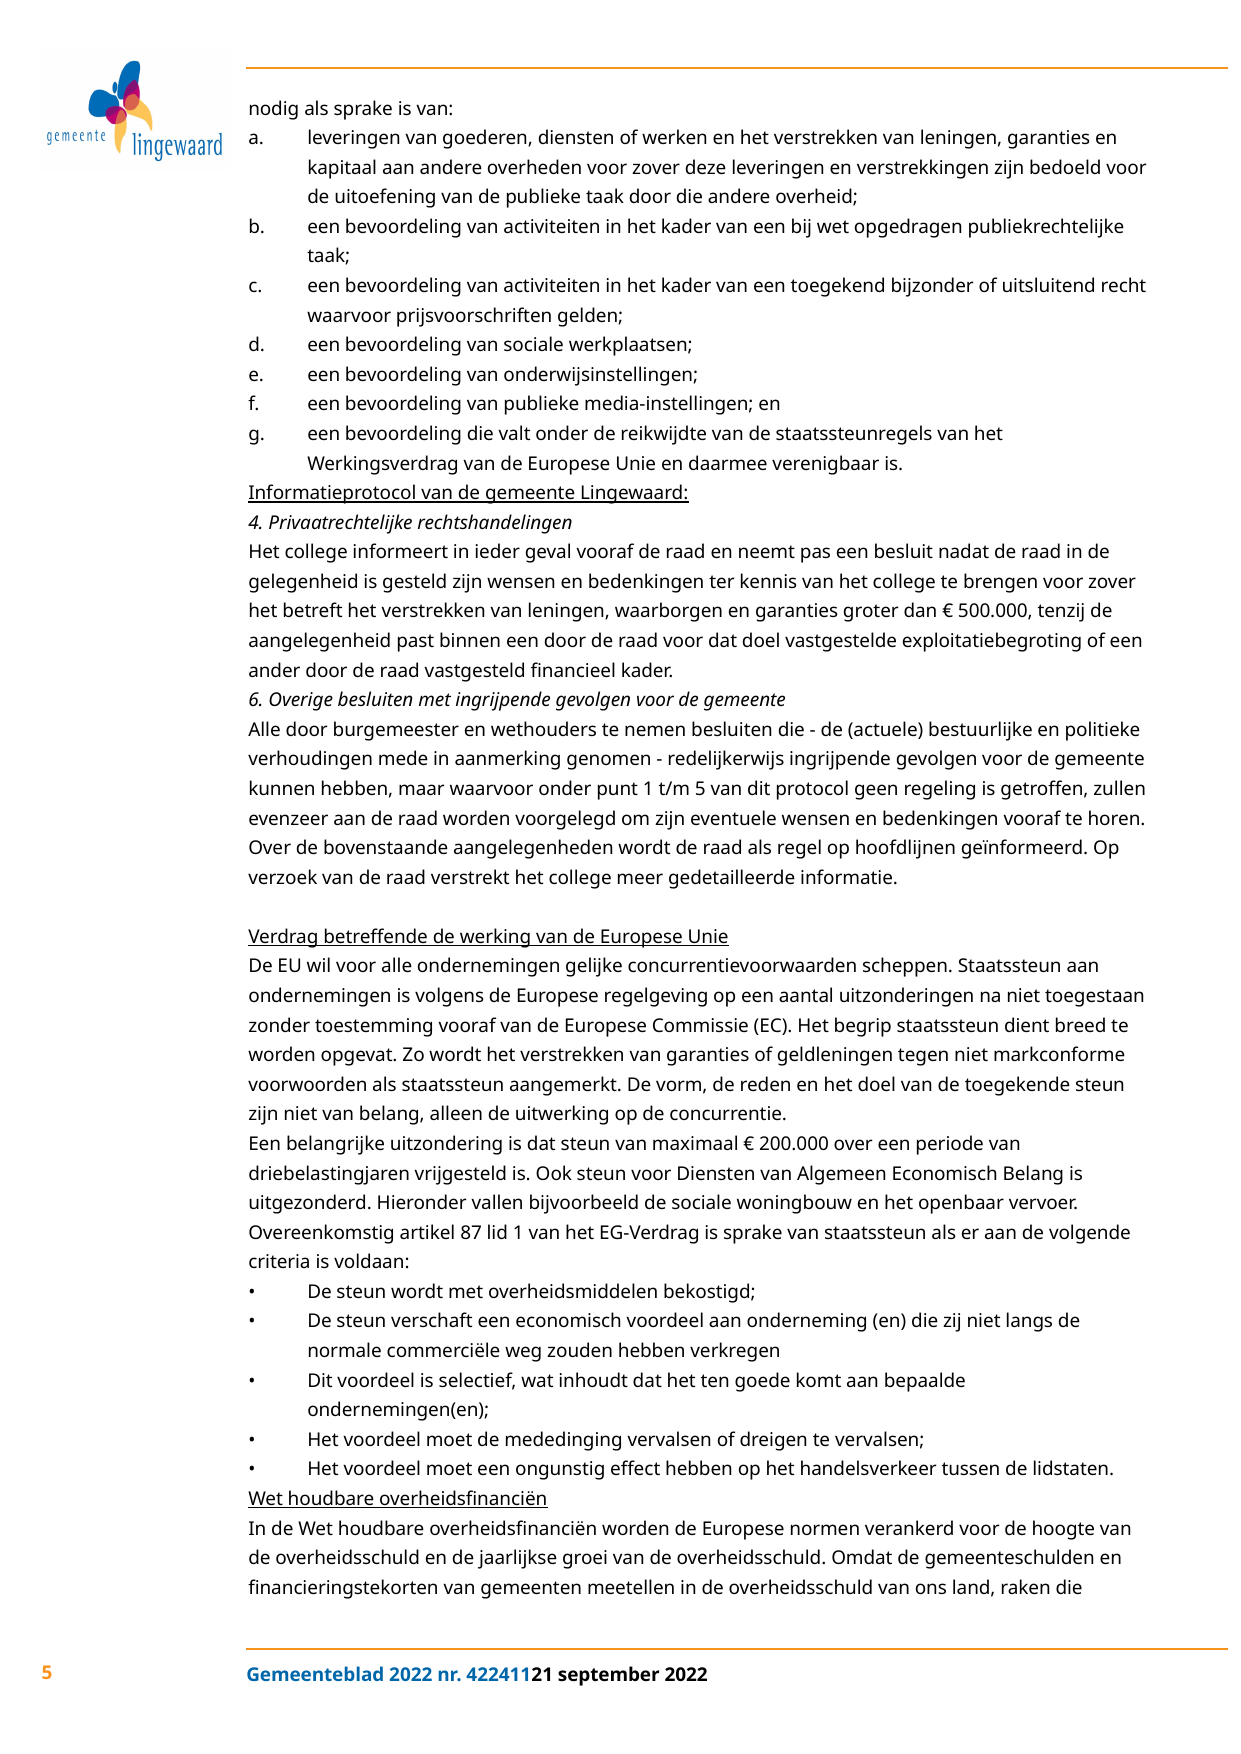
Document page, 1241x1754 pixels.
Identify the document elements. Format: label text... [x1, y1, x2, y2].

list een bevoordeling van sociale werkplaatsen; [248, 331, 1152, 357]
list Het voordeel moet een ongunstig effect hebben op het handelsverkeer tussen de lidstaten. [248, 1456, 1152, 1481]
text 4. Privaatrechtelijke rechtshandelingen [248, 509, 1152, 535]
text Over de bovenstaande aangelegenheden wordt de raad als regel op hoofdlijnen geïnformeerd. Op verzoek van de raad verstrekt het college meer gedetailleerde informatie. [248, 834, 1152, 890]
list een bevoordeling van activiteiten in het kader van een bij wet opgedragen publiekrechtelijke taak; [248, 213, 1152, 268]
text Informatieprotocol van de gemeente Lingewaard: [248, 479, 1152, 505]
list Dit voordeel is selectief, wat inhoudt dat het ten goede komt aan bepaalde ondernemingen(en); [248, 1367, 1152, 1422]
text Alle door burgemeester en wethouders te nemen besluiten die - de (actuele) bestuurlijke en politieke verhoudingen mede in aanmerking genomen - redelijkerwijs ingrijpende gevolgen voor de gemeente kunnen hebben, maar waarvoor onder punt 1 t/m 5 van dit protocol geen regeling is getroffen, zullen evenzeer aan de raad worden voorgelegd om zijn eventuele wensen en bedenkingen vooraf te horen. [248, 716, 1152, 831]
list een bevoordeling die valt onder de reikwijdte van de staatssteunregels van het Werkingsverdrag van de Europese Unie en daarmee verenigbaar is. [248, 420, 1152, 476]
list De steun verschaft een economisch voordeel aan onderneming (en) die zij niet langs de normale commerciële weg zouden hebben verkregen [248, 1308, 1152, 1363]
list een bevoordeling van publieke media-instellingen; en [248, 391, 1152, 416]
text Een belangrijke uitzondering is dat steun van maximaal € 200.000 over een periode van driebelastingjaren vrijgesteld is. Ook steun voor Diensten van Algemeen Economisch Belang is uitgezonderd. Hieronder vallen bijvoorbeeld de sociale woningbouw en het openbaar vervoer. [248, 1130, 1152, 1215]
list De steun wordt met overheidsmiddelen bekostigd; [248, 1278, 1152, 1304]
text In de Wet houdbare overheidsfinanciën worden de Europese normen verankerd voor de hoogte van de overheidsschuld en de jaarlijkse groei van de overheidsschuld. Omdat de gemeenteschulden en financieringstekorten van gemeenten meetellen in de overheidsschuld van ons land, raken die [248, 1515, 1152, 1600]
text Verdrag betreffende de werking van de Europese Unie [248, 923, 1152, 949]
list een bevoordeling van onderwijsinstellingen; [248, 361, 1152, 387]
text 6. Overige besluiten met ingrijpende gevolgen voor de gemeente [248, 686, 1152, 712]
text Wet houdbare overheidsfinanciën [248, 1485, 1152, 1511]
list leveringen van goederen, diensten of werken en het verstrekken van leningen, garanties en kapitaal aan andere overheden voor zover deze leveringen en verstrekkingen zijn bedoeld voor de uitoefening van de publieke taak door die andere overheid; [248, 124, 1152, 209]
text De EU wil voor alle ondernemingen gelijke concurrentievoorwaarden scheppen. Staatssteun aan ondernemingen is volgens de Europese regelgeving op een aantal uitzonderingen na niet toegestaan zonder toestemming vooraf van de Europese Commissie (EC). Het begrip staatssteun dient breed te worden opgevat. Zo wordt het verstrekken van garanties of geldleningen tegen niet markconforme voorwoorden als staatssteun aangemerkt. De vorm, de reden en het doel van de toegekende steun zijn niet van belang, alleen de uitwerking op de concurrentie. [248, 953, 1152, 1126]
text Overeenkomstig artikel 87 lid 1 van het EG-Verdrag is sprake van staatssteun als er aan de volgende criteria is voldaan: [248, 1219, 1152, 1274]
text Het college informeert in ieder geval vooraf de raad en neemt pas een besluit nadat de raad in de gelegenheid is gesteld zijn wensen en bedenkingen ter kennis van het college te brengen voor zover het betreft het verstrekken van leningen, waarborgen en garanties groter dan € 500.000, tenzij de aangelegenheid past binnen een door de raad voor dat doel vastgestelde exploitatiebegroting of een ander door de raad vastgesteld financieel kader. [248, 538, 1152, 683]
list een bevoordeling van activiteiten in het kader van een toegekend bijzonder of uitsluitend recht waarvoor prijsvoorschriften gelden; [248, 272, 1152, 328]
text nodig als sprake is van: [248, 95, 1152, 121]
list Het voordeel moet de mededinging vervalsen of dreigen te vervalsen; [248, 1426, 1152, 1452]
picture [41, 47, 231, 172]
